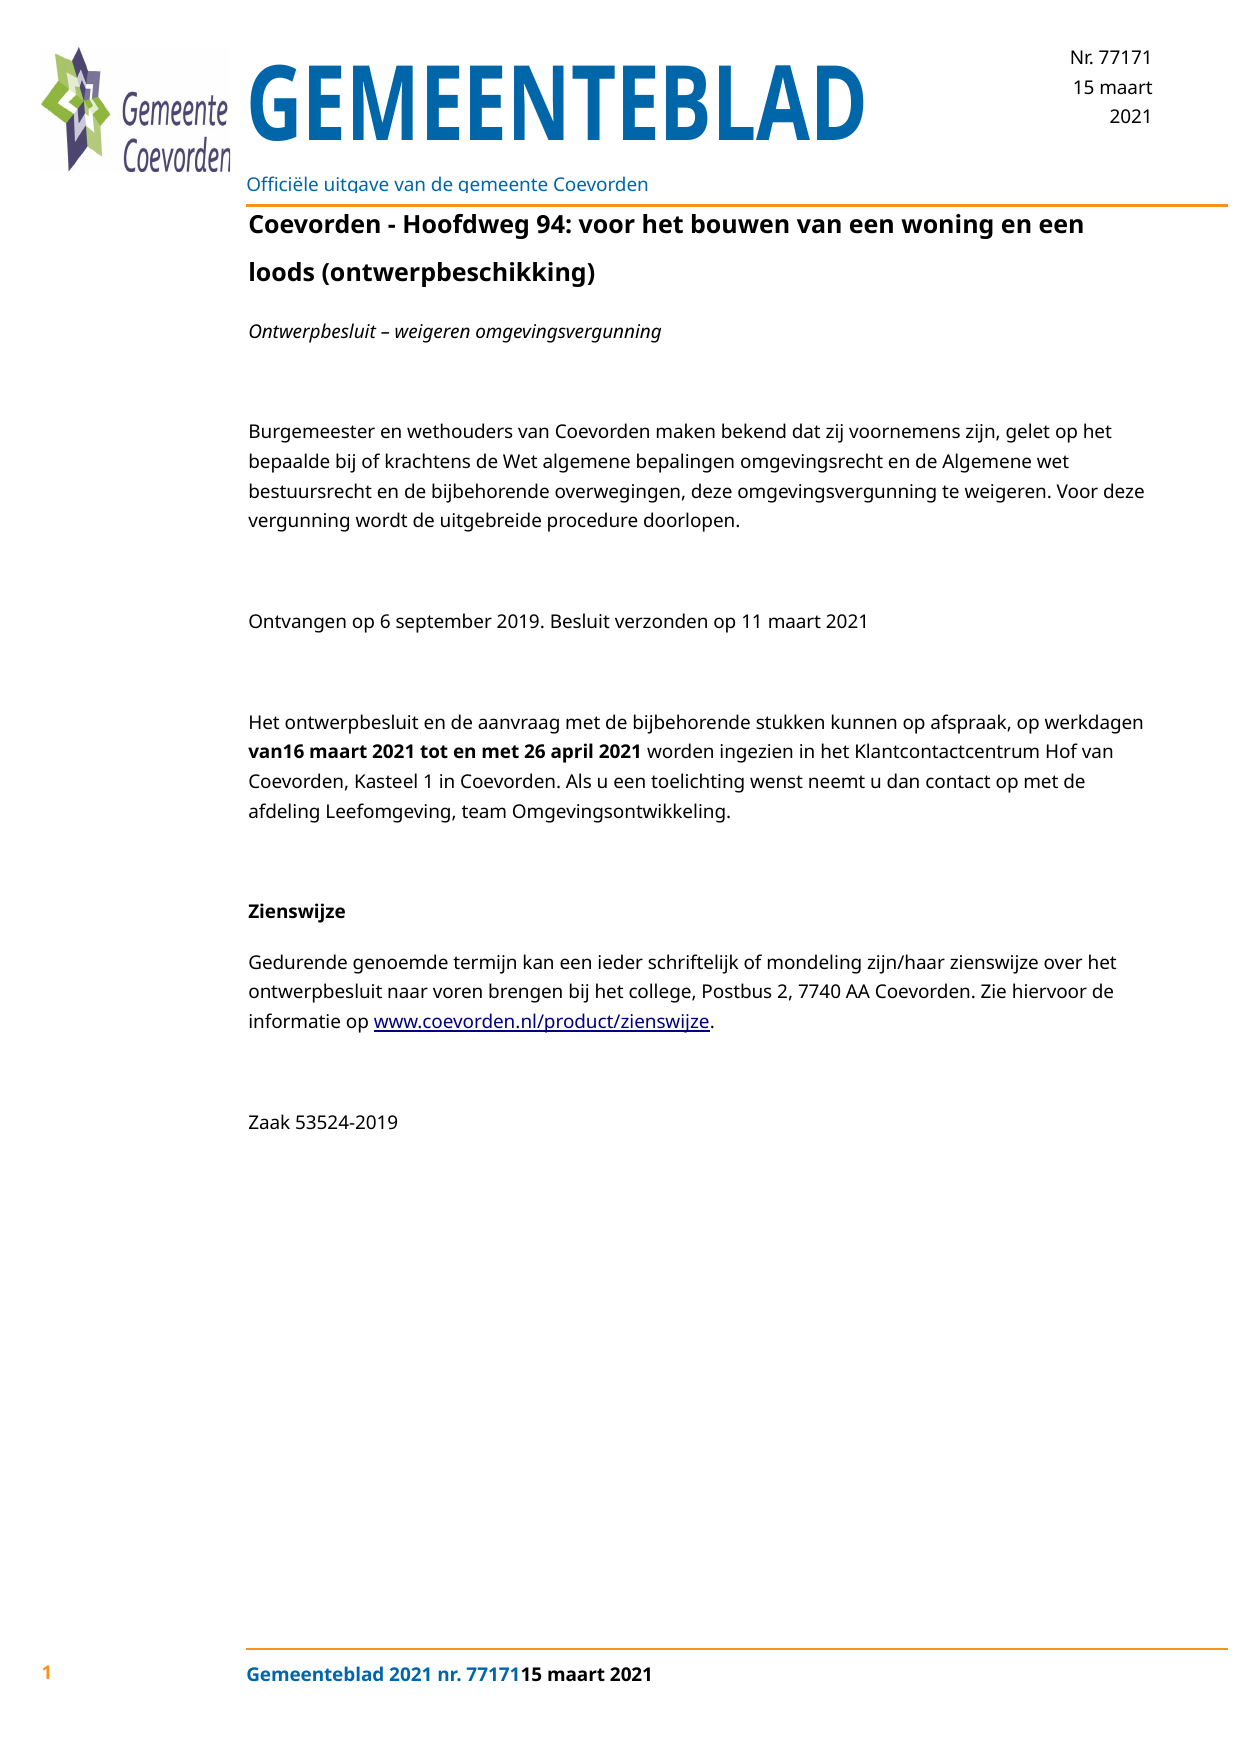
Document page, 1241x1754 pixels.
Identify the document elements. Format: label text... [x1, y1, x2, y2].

text Ontvangen op 6 september 2019. Besluit verzonden op 11 maart 2021 [248, 608, 1152, 634]
text Gedurende genoemde termijn kan een ieder schriftelijk of mondeling zijn/haar zienswijze over het ontwerpbesluit naar voren brengen bij het college, Postbus 2, 7740 AA Coevorden. Zie hiervoor de informatie op www.coevorden.nl/product/zienswijze. [248, 949, 1152, 1034]
text Zaak 53524-2019 [248, 1109, 1152, 1135]
text Coevorden - Hoofdweg 94: voor het bouwen van een woning en een loods (ontwerpbeschikking) [248, 207, 1152, 288]
picture [41, 47, 231, 172]
text Burgemeester en wethouders van Coevorden maken bekend dat zij voornemens zijn, gelet op het bepaalde bij of krachtens de Wet algemene bepalingen omgevingsrecht en de Algemene wet bestuursrecht en de bijbehorende overwegingen, deze omgevingsvergunning te weigeren. Voor deze vergunning wordt de uitgebreide procedure doorlopen. [248, 419, 1152, 533]
text Zienswijze [248, 899, 1152, 924]
text Ontwerpbesluit – weigeren omgevingsvergunning [248, 318, 1152, 344]
text Het ontwerpbesluit en de aanvraag met de bijbehorende stukken kunnen op afspraak, op werkdagen van16 maart 2021 tot en met 26 april 2021 worden ingezien in het Klantcontactcentrum Hof van Coevorden, Kasteel 1 in Coevorden. Als u een toelichting wenst neemt u dan contact op met de afdeling Leefomgeving, team Omgevingsontwikkeling. [248, 709, 1152, 824]
